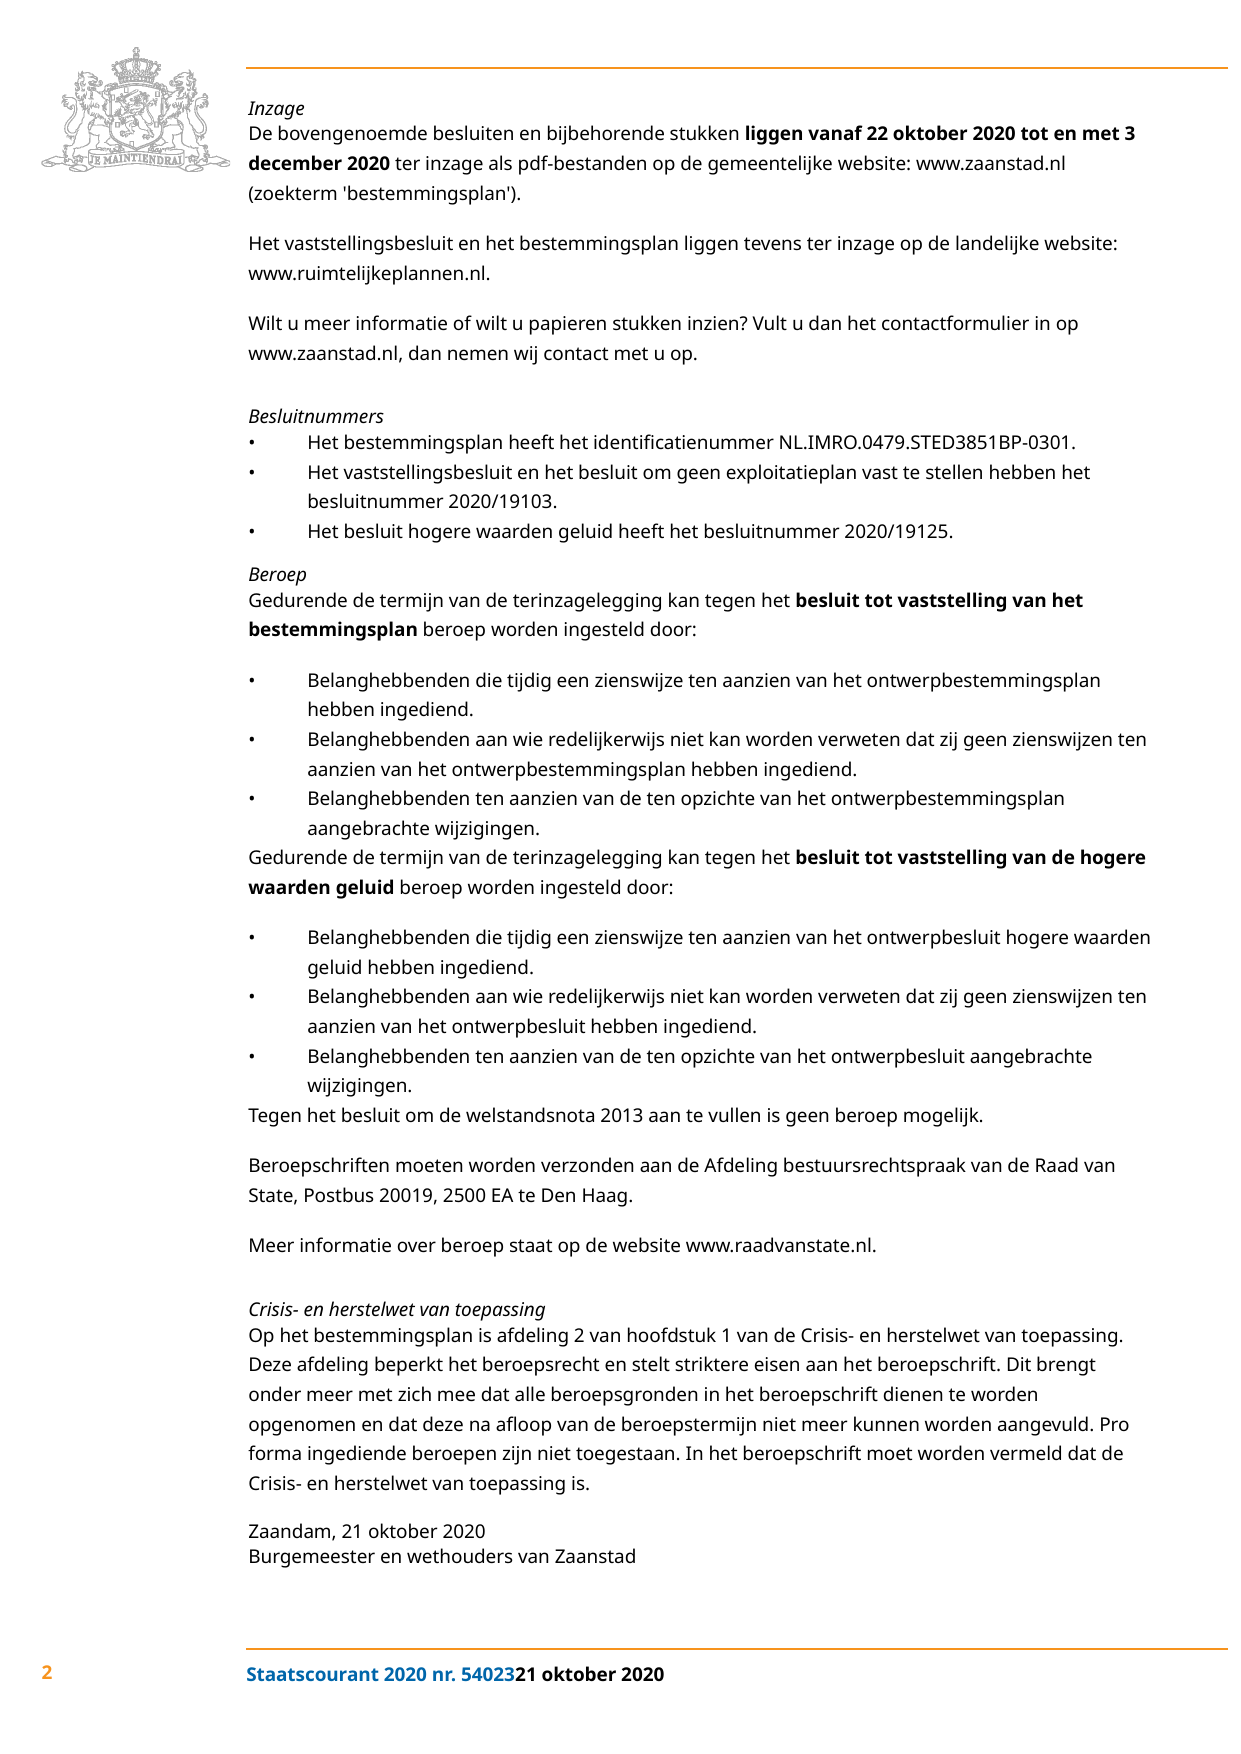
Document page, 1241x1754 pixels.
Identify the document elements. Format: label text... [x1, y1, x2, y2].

text De bovengenoemde besluiten en bijbehorende stukken liggen vanaf 22 oktober 2020 tot en met 3 december 2020 ter inzage als pdf-bestanden op de gemeentelijke website: www.zaanstad.nl (zoekterm 'bestemmingsplan'). [248, 121, 1152, 205]
list Belanghebbenden aan wie redelijkerwijs niet kan worden verweten dat zij geen zienswijzen ten aanzien van het ontwerpbesluit hebben ingediend. [248, 984, 1152, 1039]
list Belanghebbenden die tijdig een zienswijze ten aanzien van het ontwerpbesluit hogere waarden geluid hebben ingediend. [248, 924, 1152, 980]
text Beroep [248, 561, 1152, 587]
text Inzage [248, 95, 1152, 121]
text Beroepschriften moeten worden verzonden aan de Afdeling bestuursrechtspraak van de Raad van State, Postbus 20019, 2500 EA te Den Haag. [248, 1152, 1152, 1208]
text Meer informatie over beroep staat op de website www.raadvanstate.nl. [248, 1232, 1152, 1258]
text Tegen het besluit om de welstandsnota 2013 aan te vullen is geen beroep mogelijk. [248, 1102, 1152, 1128]
list Het bestemmingsplan heeft het identificatienummer NL.IMRO.0479.STED3851BP-0301. [248, 429, 1152, 455]
picture [41, 47, 231, 172]
text Crisis- en herstelwet van toepassing [248, 1296, 1152, 1322]
text Wilt u meer informatie of wilt u papieren stukken inzien? Vult u dan het contactformulier in op www.zaanstad.nl, dan nemen wij contact met u op. [248, 310, 1152, 365]
text Besluitnummers [248, 404, 1152, 429]
list Belanghebbenden aan wie redelijkerwijs niet kan worden verweten dat zij geen zienswijzen ten aanzien van het ontwerpbestemmingsplan hebben ingediend. [248, 726, 1152, 781]
list Belanghebbenden ten aanzien van de ten opzichte van het ontwerpbestemmingsplan aangebrachte wijzigingen. [248, 785, 1152, 841]
list Het vaststellingsbesluit en het besluit om geen exploitatieplan vast te stellen hebben het besluitnummer 2020/19103. [248, 459, 1152, 514]
text Op het bestemmingsplan is afdeling 2 van hoofdstuk 1 van de Crisis- en herstelwet van toepassing. Deze afdeling beperkt het beroepsrecht en stelt striktere eisen aan het beroepschrift. Dit brengt onder meer met zich mee dat alle beroepsgronden in het beroepschrift dienen te worden opgenomen en dat deze na afloop van de beroepstermijn niet meer kunnen worden aangevuld. Pro forma ingediende beroepen zijn niet toegestaan. In het beroepschrift moet worden vermeld dat de Crisis- en herstelwet van toepassing is. [248, 1322, 1152, 1496]
list Belanghebbenden ten aanzien van de ten opzichte van het ontwerpbesluit aangebrachte wijzigingen. [248, 1043, 1152, 1098]
text Burgemeester en wethouders van Zaanstad [248, 1543, 1152, 1569]
text Gedurende de termijn van de terinzagelegging kan tegen het besluit tot vaststelling van de hogere waarden geluid beroep worden ingesteld door: [248, 844, 1152, 900]
list Belanghebbenden die tijdig een zienswijze ten aanzien van het ontwerpbestemmingsplan hebben ingediend. [248, 667, 1152, 722]
text Gedurende de termijn van de terinzagelegging kan tegen het besluit tot vaststelling van het bestemmingsplan beroep worden ingesteld door: [248, 587, 1152, 642]
text Zaandam, 21 oktober 2020 [248, 1518, 1152, 1543]
text Het vaststellingsbesluit en het bestemmingsplan liggen tevens ter inzage op de landelijke website: www.ruimtelijkeplannen.nl. [248, 230, 1152, 285]
list Het besluit hogere waarden geluid heeft het besluitnummer 2020/19125. [248, 518, 1152, 544]
